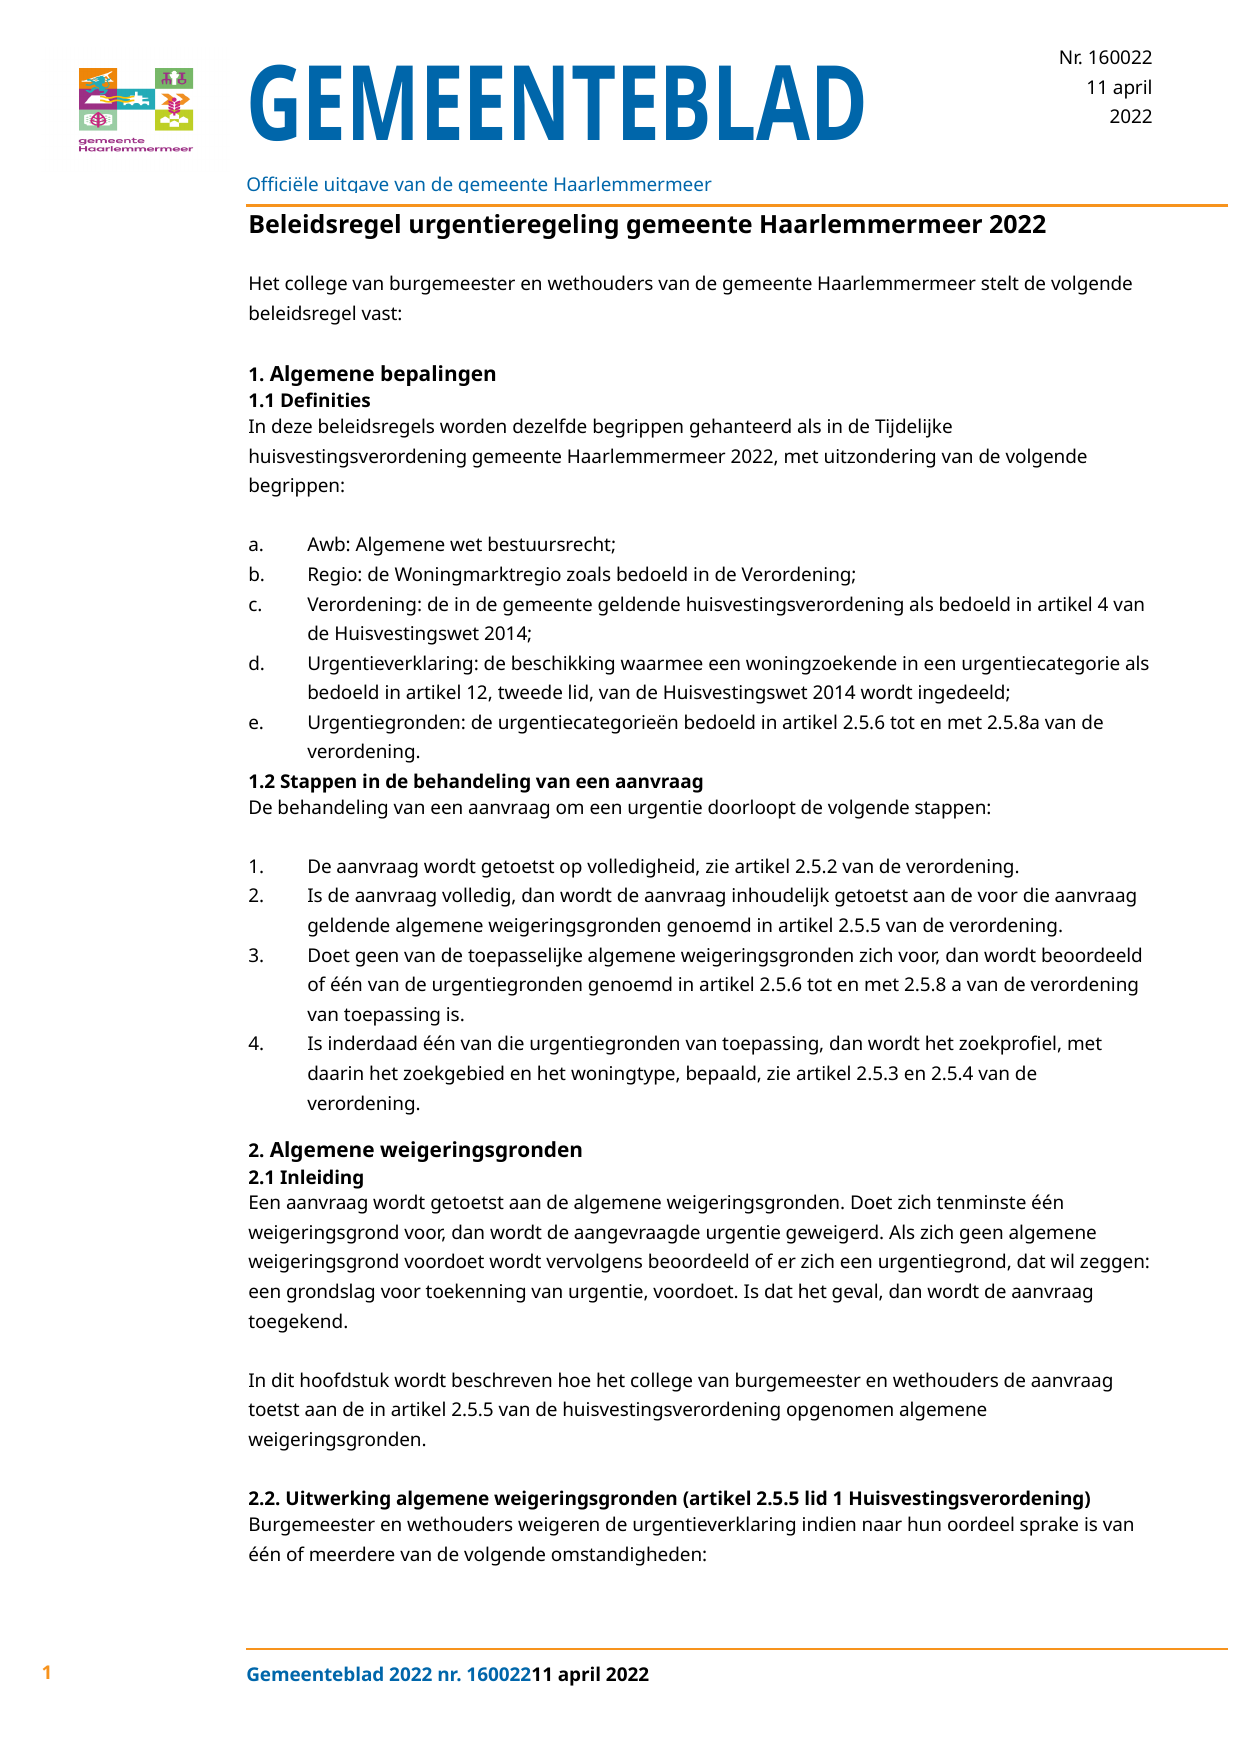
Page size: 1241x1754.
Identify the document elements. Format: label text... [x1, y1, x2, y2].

text In dit hoofdstuk wordt beschreven hoe het college van burgemeester en wethouders de aanvraag toetst aan de in artikel 2.5.5 van de huisvestingsverordening opgenomen algemene weigeringsgronden. [248, 1367, 1152, 1452]
text 1. Algemene bepalingen [248, 359, 1152, 387]
text 2. Algemene weigeringsgronden [248, 1135, 1152, 1164]
text 1.1 Definities [248, 387, 1152, 413]
text Het college van burgemeester en wethouders van de gemeente Haarlemmermeer stelt de volgende beleidsregel vast: [248, 270, 1152, 326]
list De aanvraag wordt getoetst op volledigheid, zie artikel 2.5.2 van de verordening. [248, 853, 1152, 879]
list Urgentieverklaring: de beschikking waarmee een woningzoekende in een urgentiecategorie als bedoeld in artikel 12, tweede lid, van de Huisvestingswet 2014 wordt ingedeeld; [248, 650, 1152, 705]
list Is de aanvraag volledig, dan wordt de aanvraag inhoudelijk getoetst aan de voor die aanvraag geldende algemene weigeringsgronden genoemd in artikel 2.5.5 van de verordening. [248, 883, 1152, 938]
text In deze beleidsregels worden dezelfde begrippen gehanteerd als in de Tijdelijke huisvestingsverordening gemeente Haarlemmermeer 2022, met uitzondering van de volgende begrippen: [248, 413, 1152, 498]
list Regio: de Woningmarktregio zoals bedoeld in de Verordening; [248, 561, 1152, 587]
text 2.2. Uitwerking algemene weigeringsgronden (artikel 2.5.5 lid 1 Huisvestingsverordening) [248, 1485, 1152, 1511]
text 2.1 Inleiding [248, 1164, 1152, 1189]
list Urgentiegronden: de urgentiecategorieën bedoeld in artikel 2.5.6 tot en met 2.5.8a van de verordening. [248, 709, 1152, 764]
list Is inderdaad één van die urgentiegronden van toepassing, dan wordt het zoekprofiel, met daarin het zoekgebied en het woningtype, bepaald, zie artikel 2.5.3 en 2.5.4 van de verordening. [248, 1031, 1152, 1116]
text De behandeling van een aanvraag om een urgentie doorloopt de volgende stappen: [248, 794, 1152, 820]
list Doet geen van de toepasselijke algemene weigeringsgronden zich voor, dan wordt beoordeeld of één van de urgentiegronden genoemd in artikel 2.5.6 tot en met 2.5.8 a van de verordening van toepassing is. [248, 942, 1152, 1027]
text Burgemeester en wethouders weigeren de urgentieverklaring indien naar hun oordeel sprake is van één of meerdere van de volgende omstandigheden: [248, 1511, 1152, 1566]
text Beleidsregel urgentieregeling gemeente Haarlemmermeer 2022 [248, 207, 1152, 241]
text 1.2 Stappen in de behandeling van een aanvraag [248, 768, 1152, 794]
picture [41, 47, 231, 172]
list Awb: Algemene wet bestuursrecht; [248, 532, 1152, 557]
text Een aanvraag wordt getoetst aan de algemene weigeringsgronden. Doet zich tenminste één weigeringsgrond voor, dan wordt de aangevraagde urgentie geweigerd. Als zich geen algemene weigeringsgrond voordoet wordt vervolgens beoordeeld of er zich een urgentiegrond, dat wil zeggen: een grondslag voor toekenning van urgentie, voordoet. Is dat het geval, dan wordt de aanvraag toegekend. [248, 1189, 1152, 1334]
list Verordening: de in de gemeente geldende huisvestingsverordening als bedoeld in artikel 4 van de Huisvestingswet 2014; [248, 591, 1152, 646]
